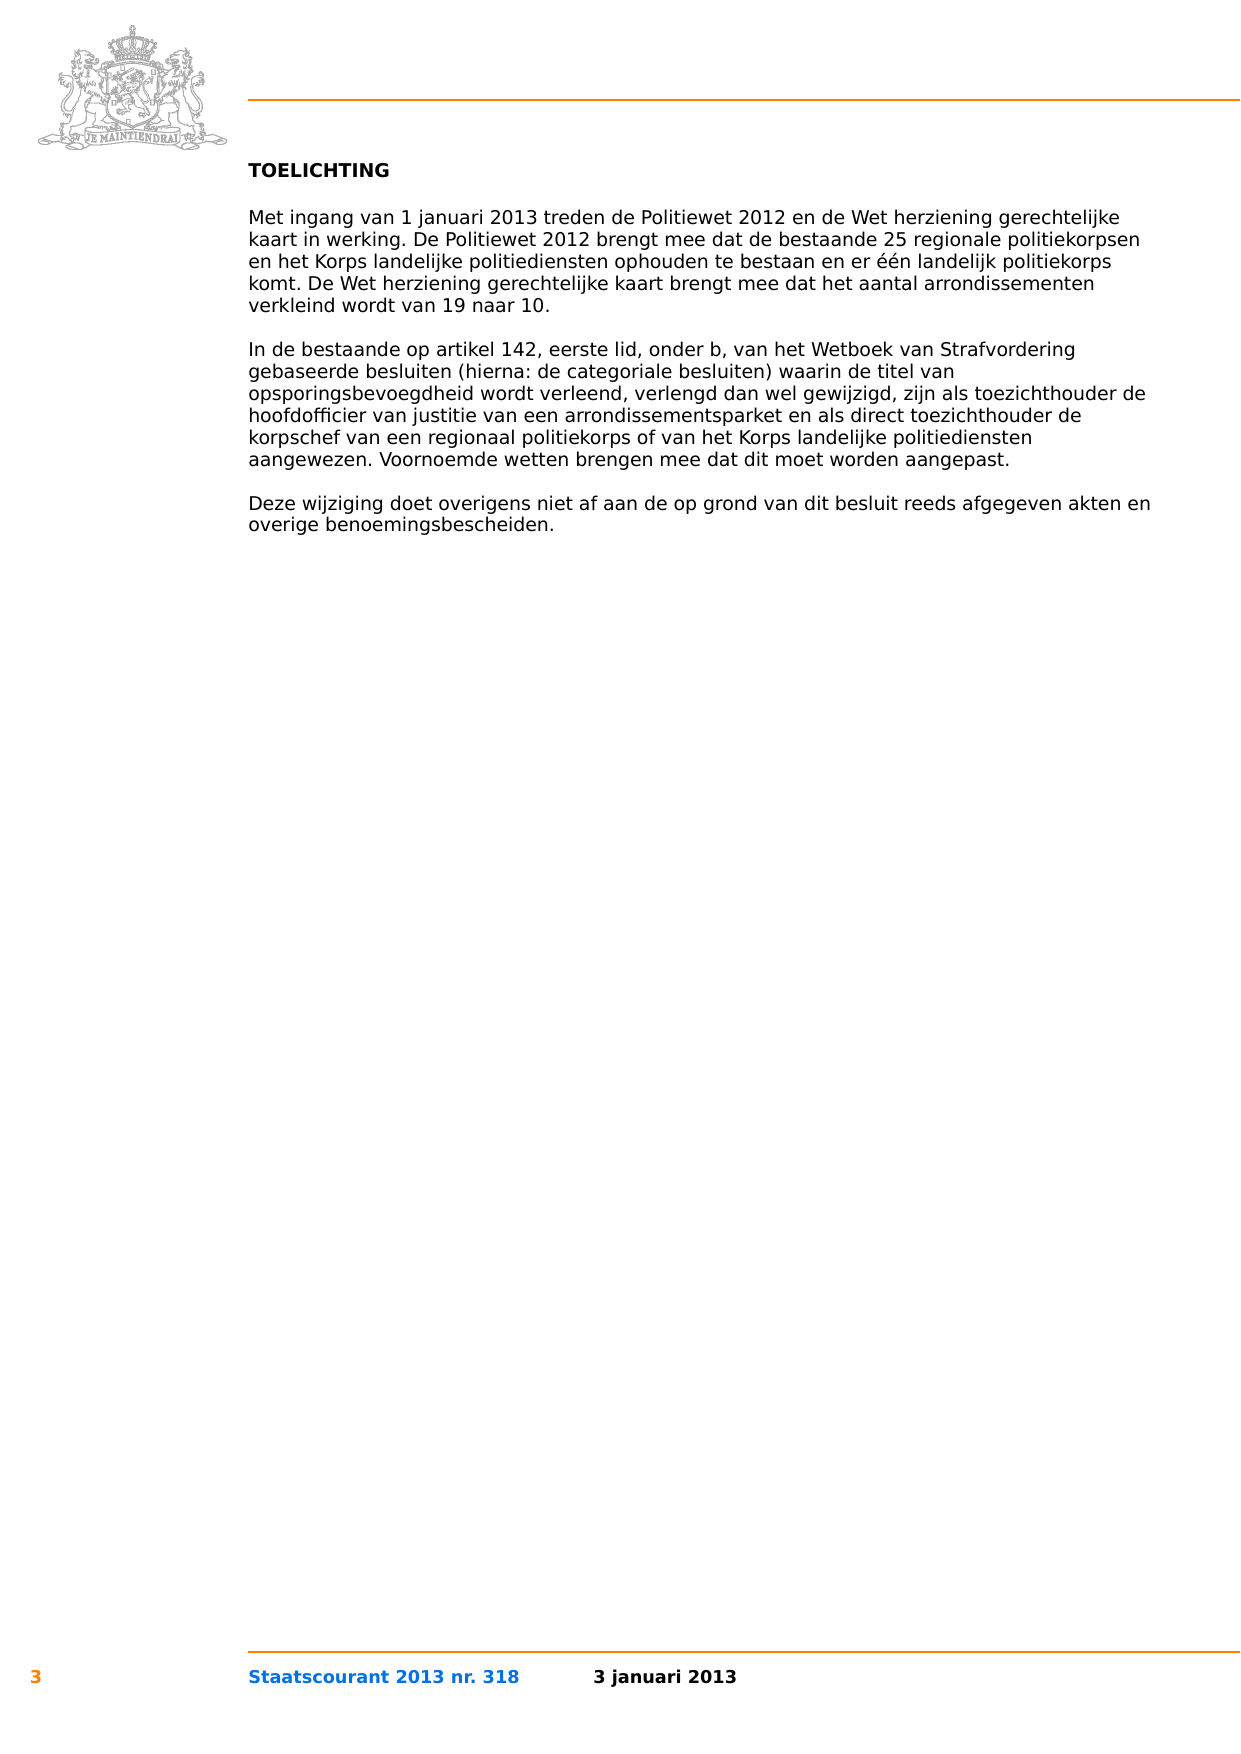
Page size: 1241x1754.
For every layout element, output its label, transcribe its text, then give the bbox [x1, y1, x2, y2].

text In de bestaande op artikel 142, eerste lid, onder b, van het Wetboek van Strafvordering gebaseerde besluiten (hierna: de categoriale besluiten) waarin de titel van opsporingsbevoegdheid wordt verleend, verlengd dan wel gewijzigd, zijn als toezichthouder de hoofdofficier van justitie van een arrondissementsparket en als direct toezichthouder de korpschef van een regionaal politiekorps of van het Korps landelijke politiediensten aangewezen. Voornoemde wetten brengen mee dat dit moet worden aangepast. [248, 339, 1163, 471]
subtitle TOELICHTING [248, 160, 1163, 182]
text Met ingang van 1 januari 2013 treden de Politiewet 2012 en de Wet herziening gerechtelijke kaart in werking. De Politiewet 2012 brengt mee dat de bestaande 25 regionale politiekorpsen en het Korps landelijke politiediensten ophouden te bestaan en er één landelijk politiekorps komt. De Wet herziening gerechtelijke kaart brengt mee dat het aantal arrondissementen verkleind wordt van 19 naar 10. [248, 207, 1163, 317]
text Deze wijziging doet overigens niet af aan de op grond van dit besluit reeds afgegeven akten en overige benoemingsbescheiden. [248, 492, 1163, 536]
picture [38, 25, 227, 150]
